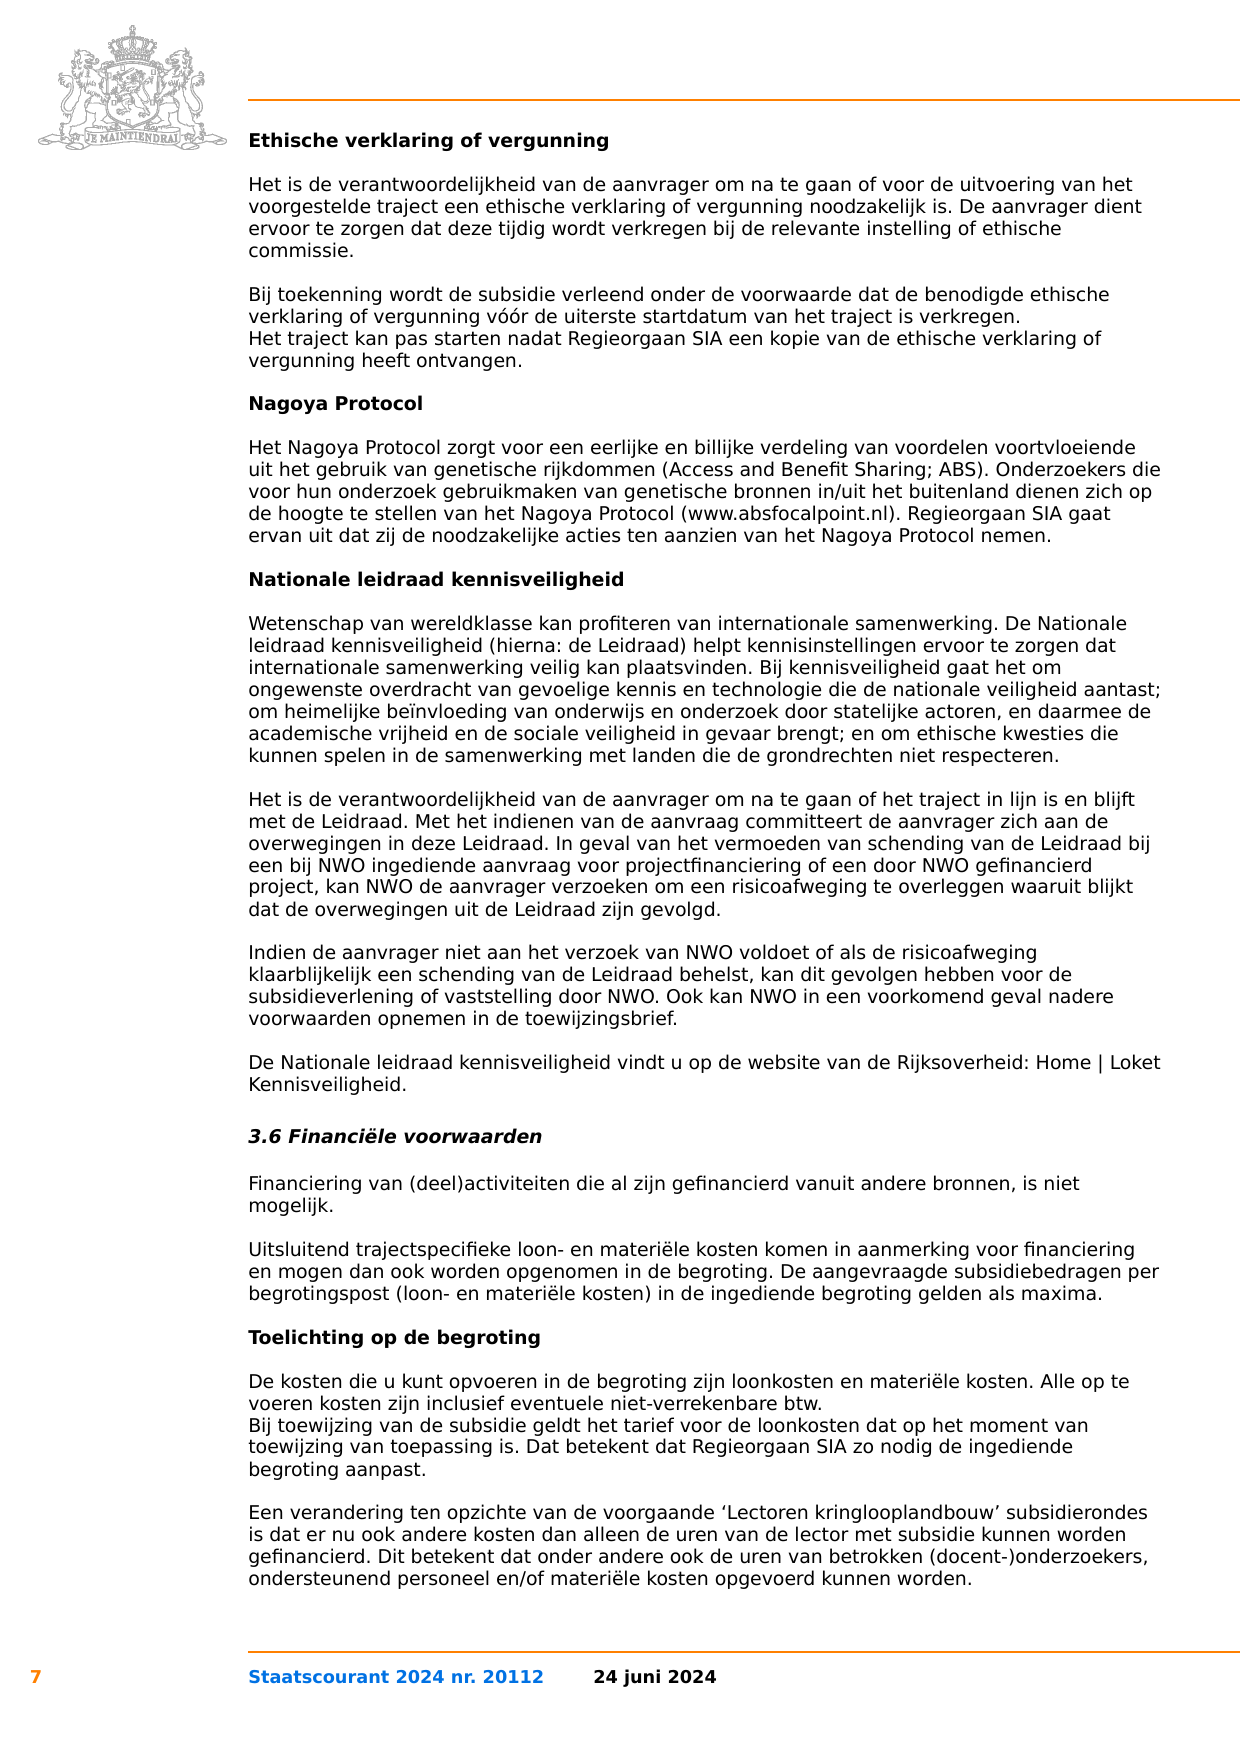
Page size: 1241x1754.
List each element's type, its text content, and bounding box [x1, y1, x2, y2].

text Financiering van (deel)activiteiten die al zijn gefinancierd vanuit andere bronnen, is niet mogelijk. [248, 1173, 1163, 1217]
text Het Nagoya Protocol zorgt voor een eerlijke en billijke verdeling van voordelen voortvloeiende uit het gebruik van genetische rijkdommen (Access and Benefit Sharing; ABS). Onderzoekers die voor hun onderzoek gebruikmaken van genetische bronnen in/uit het buitenland dienen zich op de hoogte te stellen van het Nagoya Protocol (www.absfocalpoint.nl). Regieorgaan SIA gaat ervan uit dat zij de noodzakelijke acties ten aanzien van het Nagoya Protocol nemen. [248, 437, 1163, 547]
text De Nationale leidraad kennisveiligheid vindt u op de website van de Rijksoverheid: Home | Loket Kennisveiligheid. [248, 1052, 1163, 1096]
subtitle Toelichting op de begroting [248, 1327, 1163, 1349]
picture [38, 25, 227, 150]
text De kosten die u kunt opvoeren in de begroting zijn loonkosten en materiële kosten. Alle op te voeren kosten zijn inclusief eventuele niet-verrekenbare btw. [248, 1371, 1163, 1414]
text Een verandering ten opzichte van de voorgaande ‘Lectoren kringlooplandbouw’ subsidierondes is dat er nu ook andere kosten dan alleen de uren van de lector met subsidie kunnen worden gefinancierd. Dit betekent dat onder andere ook de uren van betrokken (docent-)onderzoekers, ondersteunend personeel en/of materiële kosten opgevoerd kunnen worden. [248, 1502, 1163, 1590]
text Wetenschap van wereldklasse kan profiteren van internationale samenwerking. De Nationale leidraad kennisveiligheid (hierna: de Leidraad) helpt kennisinstellingen ervoor te zorgen dat internationale samenwerking veilig kan plaatsvinden. Bij kennisveiligheid gaat het om ongewenste overdracht van gevoelige kennis en technologie die de nationale veiligheid aantast; om heimelijke beïnvloeding van onderwijs en onderzoek door statelijke actoren, en daarmee de academische vrijheid en de sociale veiligheid in gevaar brengt; en om ethische kwesties die kunnen spelen in de samenwerking met landen die de grondrechten niet respecteren. [248, 613, 1163, 767]
text Bij toekenning wordt de subsidie verleend onder de voorwaarde dat de benodigde ethische verklaring of vergunning vóór de uiterste startdatum van het traject is verkregen. [248, 283, 1163, 327]
text Uitsluitend trajectspecifieke loon- en materiële kosten komen in aanmerking voor financiering en mogen dan ook worden opgenomen in de begroting. De aangevraagde subsidiebedragen per begrotingspost (loon- en materiële kosten) in de ingediende begroting gelden als maxima. [248, 1239, 1163, 1305]
text Het is de verantwoordelijkheid van de aanvrager om na te gaan of het traject in lijn is en blijft met de Leidraad. Met het indienen van de aanvraag committeert de aanvrager zich aan de overwegingen in deze Leidraad. In geval van het vermoeden van schending van de Leidraad bij een bij NWO ingediende aanvraag voor projectfinanciering of een door NWO gefinancierd project, kan NWO de aanvrager verzoeken om een risicoafweging te overleggen waaruit blijkt dat de overwegingen uit de Leidraad zijn gevolgd. [248, 788, 1163, 920]
text Het traject kan pas starten nadat Regieorgaan SIA een kopie van de ethische verklaring of vergunning heeft ontvangen. [248, 327, 1163, 371]
subtitle Nagoya Protocol [248, 393, 1163, 415]
text Het is de verantwoordelijkheid van de aanvrager om na te gaan of voor de uitvoering van het voorgestelde traject een ethische verklaring of vergunning noodzakelijk is. De aanvrager dient ervoor te zorgen dat deze tijdig wordt verkregen bij de relevante instelling of ethische commissie. [248, 174, 1163, 262]
subtitle Ethische verklaring of vergunning [248, 130, 1163, 152]
text Bij toewijzing van de subsidie geldt het tarief voor de loonkosten dat op het moment van toewijzing van toepassing is. Dat betekent dat Regieorgaan SIA zo nodig de ingediende begroting aanpast. [248, 1414, 1163, 1480]
text Indien de aanvrager niet aan het verzoek van NWO voldoet of als de risicoafweging klaarblijkelijk een schending van de Leidraad behelst, kan dit gevolgen hebben voor de subsidieverlening of vaststelling door NWO. Ook kan NWO in een voorkomend geval nadere voorwaarden opnemen in de toewijzingsbrief. [248, 942, 1163, 1030]
subtitle 3.6 Financiële voorwaarden [248, 1126, 1163, 1148]
subtitle Nationale leidraad kennisveiligheid [248, 569, 1163, 591]
